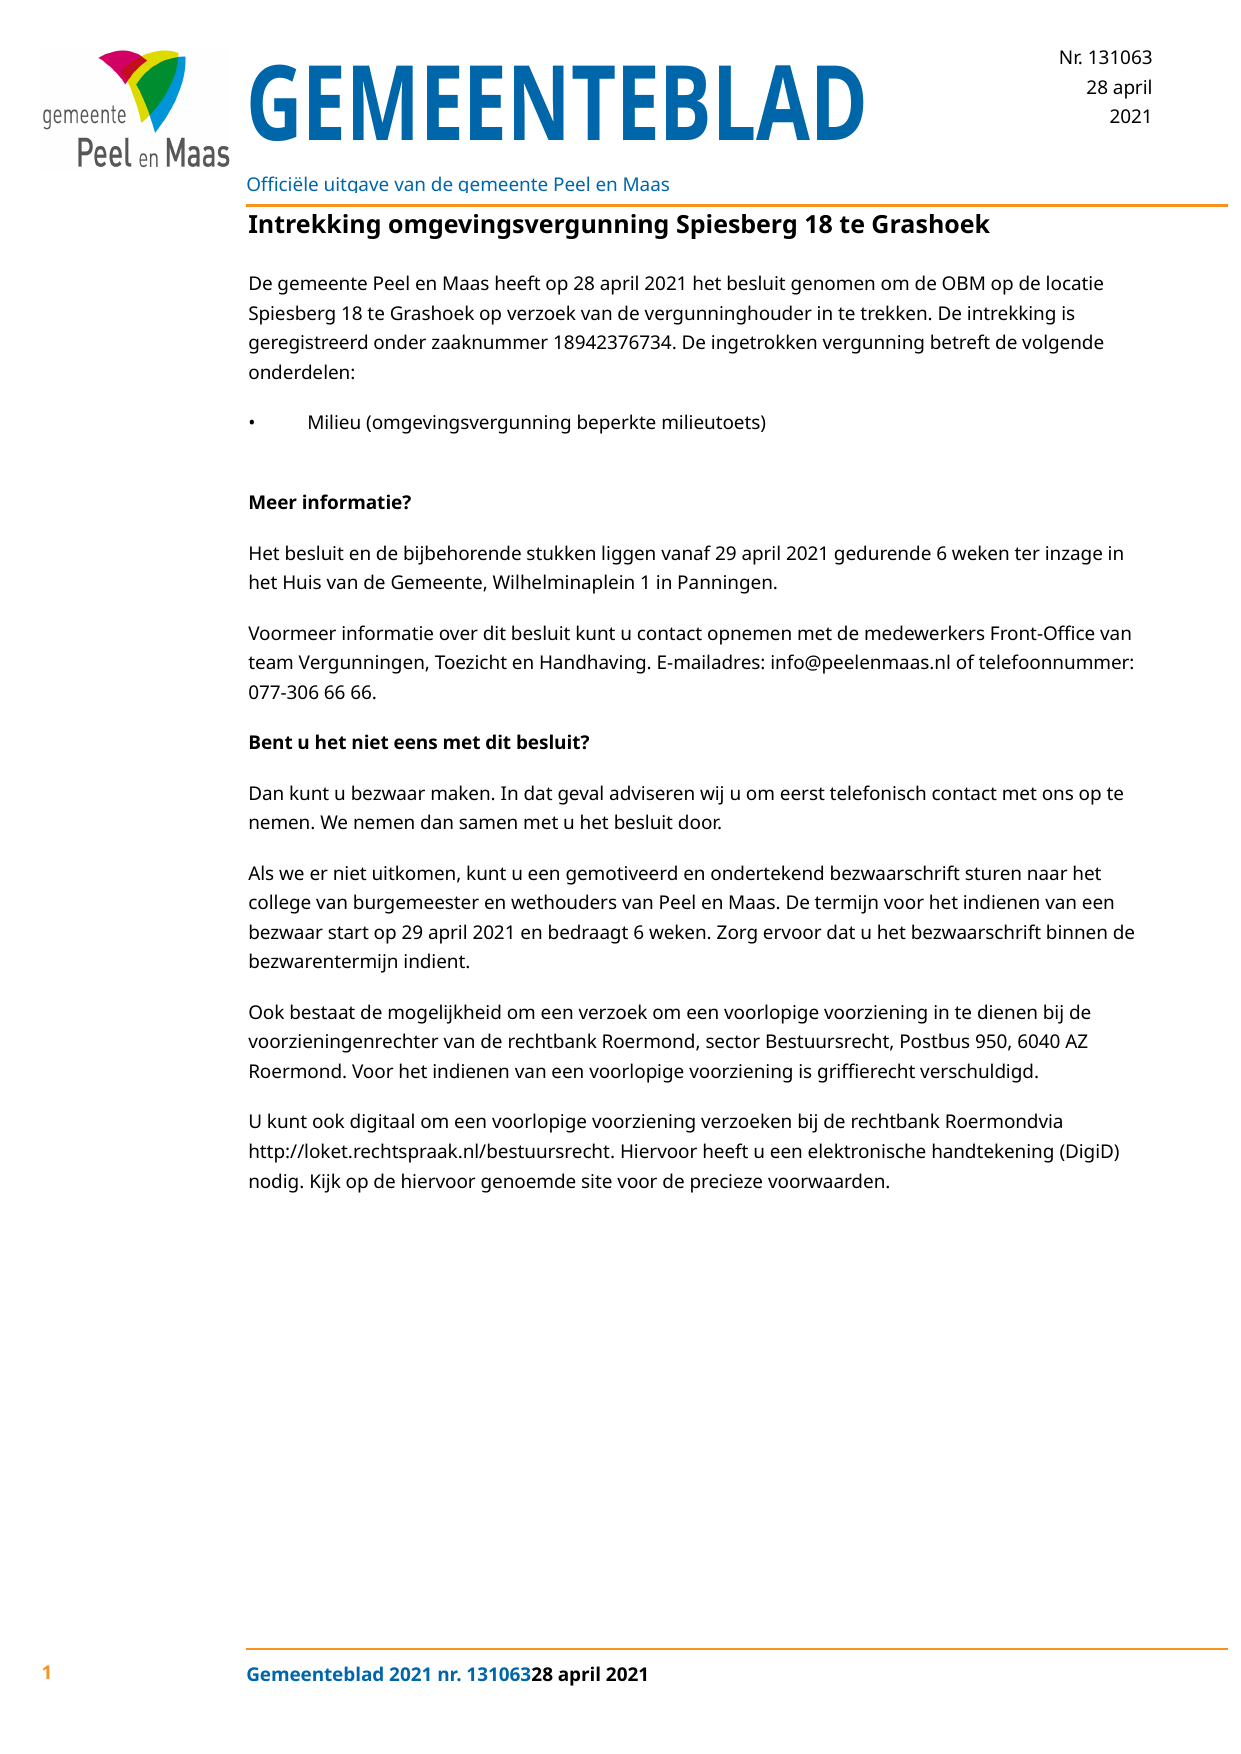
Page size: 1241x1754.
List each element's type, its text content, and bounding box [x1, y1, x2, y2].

text Het besluit en de bijbehorende stukken liggen vanaf 29 april 2021 gedurende 6 weken ter inzage in het Huis van de Gemeente, Wilhelminaplein 1 in Panningen. [248, 540, 1152, 595]
list Milieu (omgevingsvergunning beperkte milieutoets) [248, 409, 1152, 435]
text Dan kunt u bezwaar maken. In dat geval adviseren wij u om eerst telefonisch contact met ons op te nemen. We nemen dan samen met u het besluit door. [248, 780, 1152, 835]
text De gemeente Peel en Maas heeft op 28 april 2021 het besluit genomen om de OBM op de locatie Spiesberg 18 te Grashoek op verzoek van de vergunninghouder in te trekken. De intrekking is geregistreerd onder zaaknummer 18942376734. De ingetrokken vergunning betreft de volgende onderdelen: [248, 270, 1152, 385]
text U kunt ook digitaal om een voorlopige voorziening verzoeken bij de rechtbank Roermondvia http://loket.rechtspraak.nl/bestuursrecht. Hiervoor heeft u een elektronische handtekening (DigiD) nodig. Kijk op de hiervoor genoemde site voor de precieze voorwaarden. [248, 1109, 1152, 1193]
text Bent u het niet eens met dit besluit? [248, 729, 1152, 755]
text Intrekking omgevingsvergunning Spiesberg 18 te Grashoek [248, 207, 1152, 241]
text Als we er niet uitkomen, kunt u een gemotiveerd en ondertekend bezwaarschrift sturen naar het college van burgemeester en wethouders van Peel en Maas. De termijn voor het indienen van een bezwaar start op 29 april 2021 en bedraagt 6 weken. Zorg ervoor dat u het bezwaarschrift binnen de bezwarentermijn indient. [248, 860, 1152, 974]
picture [41, 47, 231, 172]
text Ook bestaat de mogelijkheid om een verzoek om een voorlopige voorziening in te dienen bij de voorzieningenrechter van de rechtbank Roermond, sector Bestuursrecht, Postbus 950, 6040 AZ Roermond. Voor het indienen van een voorlopige voorziening is griffierecht verschuldigd. [248, 999, 1152, 1084]
text Meer informatie? [248, 489, 1152, 515]
text Voormeer informatie over dit besluit kunt u contact opnemen met de medewerkers Front-Office van team Vergunningen, Toezicht en Handhaving. E-mailadres: info@peelenmaas.nl of telefoonnummer: 077-306 66 66. [248, 620, 1152, 705]
